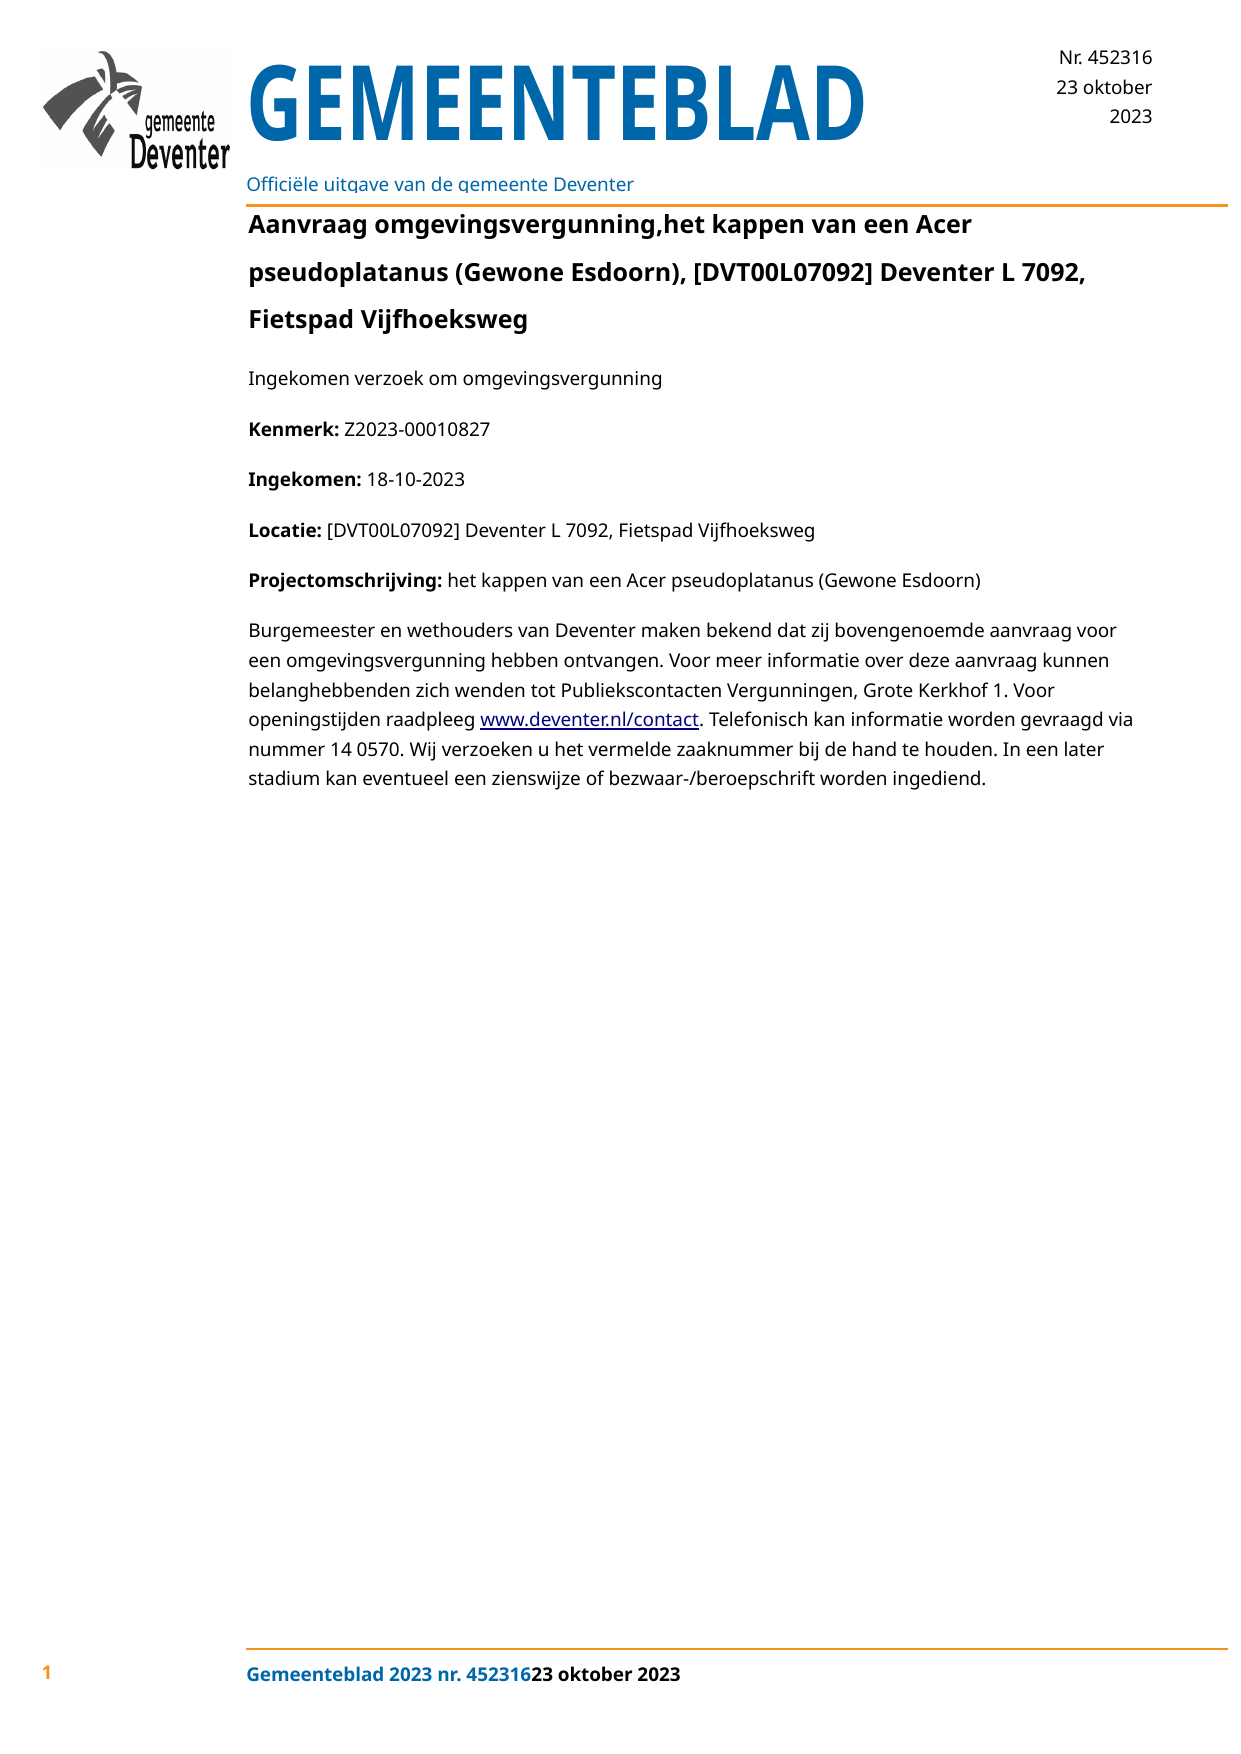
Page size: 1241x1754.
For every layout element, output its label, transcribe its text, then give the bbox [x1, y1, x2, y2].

text Locatie: [DVT00L07092] Deventer L 7092, Fietspad Vijfhoeksweg [248, 517, 1152, 542]
text Aanvraag omgevingsvergunning,het kappen van een Acer pseudoplatanus (Gewone Esdoorn), [DVT00L07092] Deventer L 7092, Fietspad Vijfhoeksweg [248, 207, 1152, 336]
text Ingekomen: 18-10-2023 [248, 466, 1152, 492]
text Ingekomen verzoek om omgevingsvergunning [248, 366, 1152, 391]
picture [41, 47, 231, 172]
text Projectomschrijving: het kappen van een Acer pseudoplatanus (Gewone Esdoorn) [248, 567, 1152, 593]
text Burgemeester en wethouders van Deventer maken bekend dat zij bovengenoemde aanvraag voor een omgevingsvergunning hebben ontvangen. Voor meer informatie over deze aanvraag kunnen belanghebbenden zich wenden tot Publiekscontacten Vergunningen, Grote Kerkhof 1. Voor openingstijden raadpleeg www.deventer.nl/contact. Telefonisch kan informatie worden gevraagd via nummer 14 0570. Wij verzoeken u het vermelde zaaknummer bij de hand te houden. In een later stadium kan eventueel een zienswijze of bezwaar-/beroepschrift worden ingediend. [248, 618, 1152, 791]
text Kenmerk: Z2023-00010827 [248, 416, 1152, 442]
